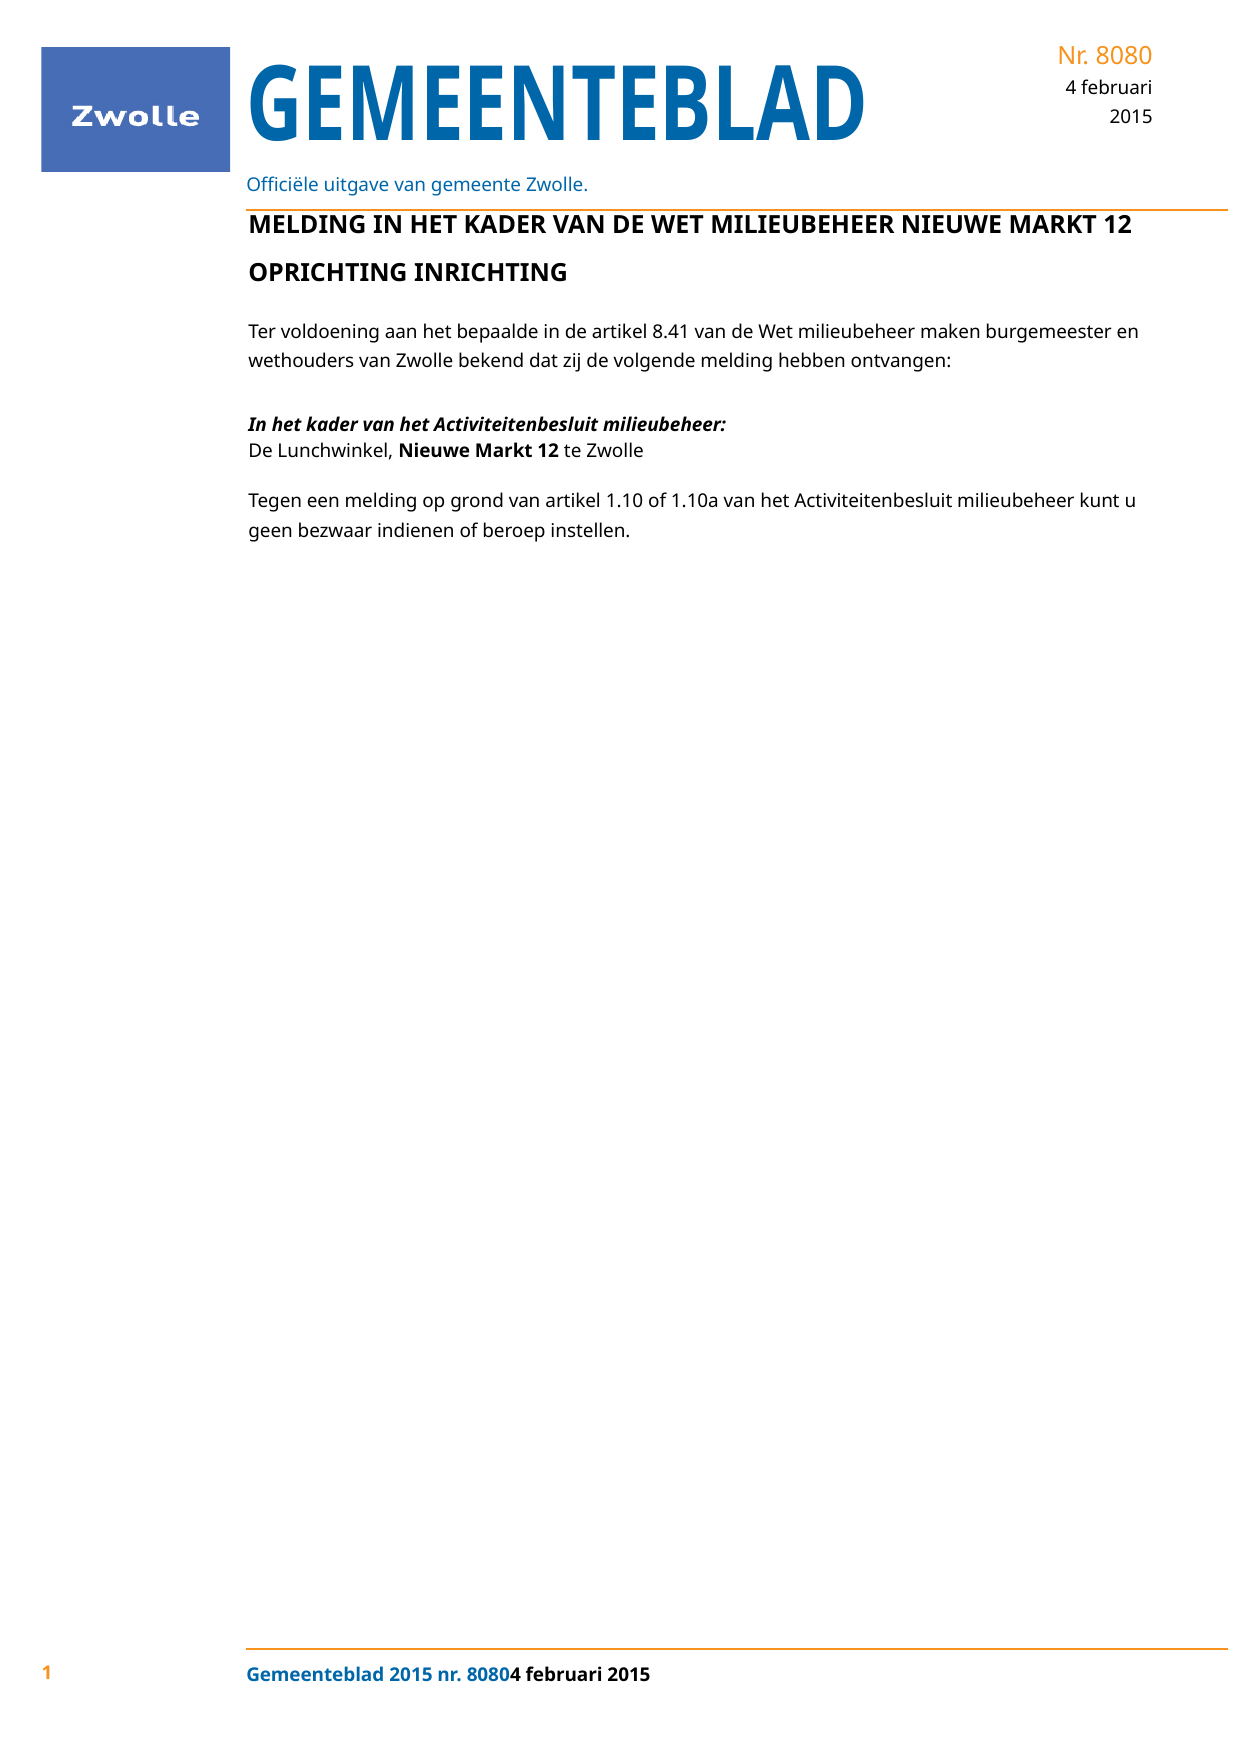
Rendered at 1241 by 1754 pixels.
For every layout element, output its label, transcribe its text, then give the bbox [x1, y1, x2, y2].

text MELDING IN HET KADER VAN DE WET MILIEUBEHEER NIEUWE MARKT 12 OPRICHTING INRICHTING [248, 211, 1152, 288]
picture [41, 47, 231, 172]
text In het kader van het Activiteitenbesluit milieubeheer: [248, 411, 1152, 437]
text De Lunchwinkel, Nieuwe Markt 12 te Zwolle [248, 437, 1152, 463]
text Tegen een melding op grond van artikel 1.10 of 1.10a van het Activiteitenbesluit milieubeheer kunt u geen bezwaar indienen of beroep instellen. [248, 488, 1152, 543]
text Ter voldoening aan het bepaalde in de artikel 8.41 van de Wet milieubeheer maken burgemeester en wethouders van Zwolle bekend dat zij de volgende melding hebben ontvangen: [248, 318, 1152, 373]
